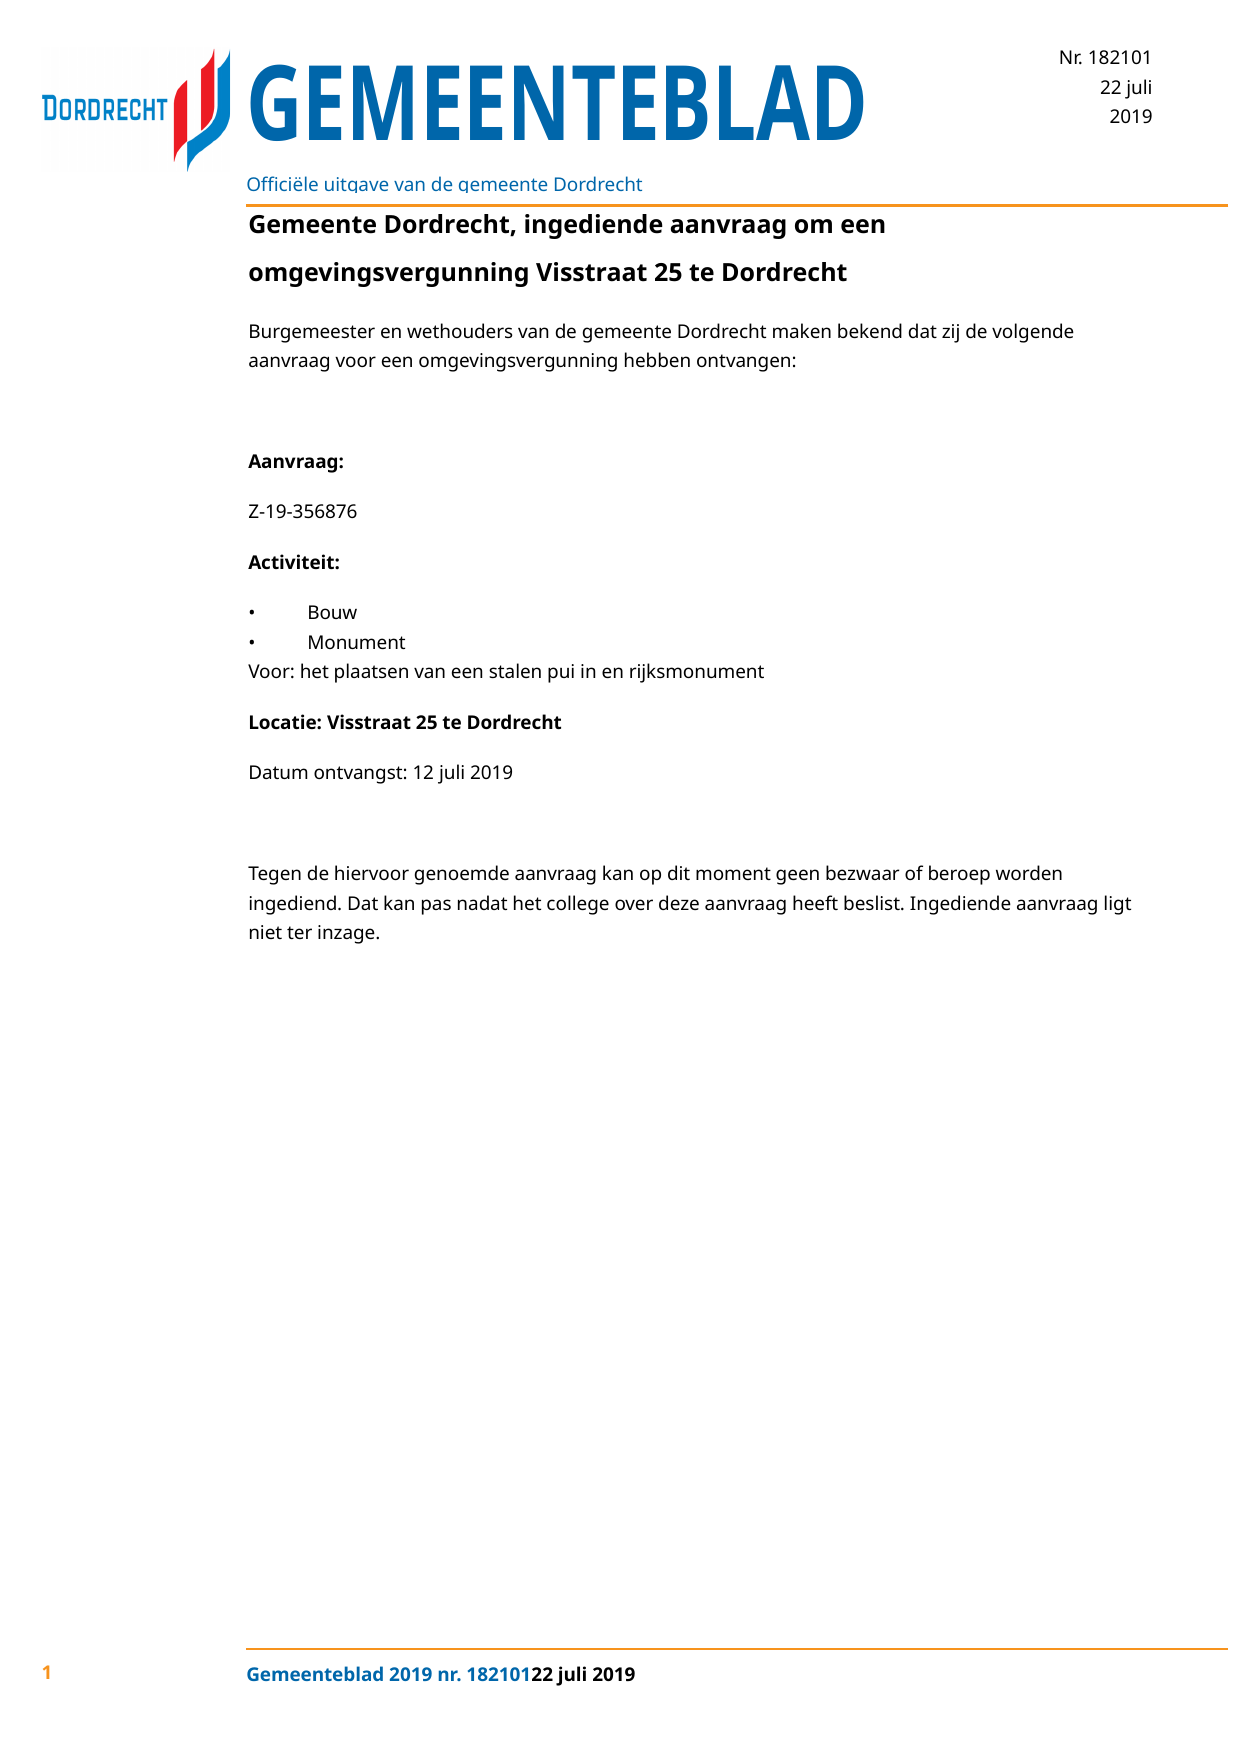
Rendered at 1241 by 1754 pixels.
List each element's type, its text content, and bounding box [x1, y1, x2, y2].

text Voor: het plaatsen van een stalen pui in en rijksmonument [248, 659, 1152, 684]
list Monument [248, 629, 1152, 655]
text Burgemeester en wethouders van de gemeente Dordrecht maken bekend dat zij de volgende aanvraag voor een omgevingsvergunning hebben ontvangen: [248, 318, 1152, 373]
picture [41, 47, 231, 172]
list Bouw [248, 599, 1152, 625]
text Aanvraag: [248, 448, 1152, 474]
text Locatie: Visstraat 25 te Dordrecht [248, 709, 1152, 735]
text Activiteit: [248, 549, 1152, 575]
text Datum ontvangst: 12 juli 2019 [248, 759, 1152, 785]
text Z-19-356876 [248, 499, 1152, 524]
text Gemeente Dordrecht, ingediende aanvraag om een omgevingsvergunning Visstraat 25 te Dordrecht [248, 207, 1152, 288]
text Tegen de hiervoor genoemde aanvraag kan op dit moment geen bezwaar of beroep worden ingediend. Dat kan pas nadat het college over deze aanvraag heeft beslist. Ingediende aanvraag ligt niet ter inzage. [248, 860, 1152, 945]
